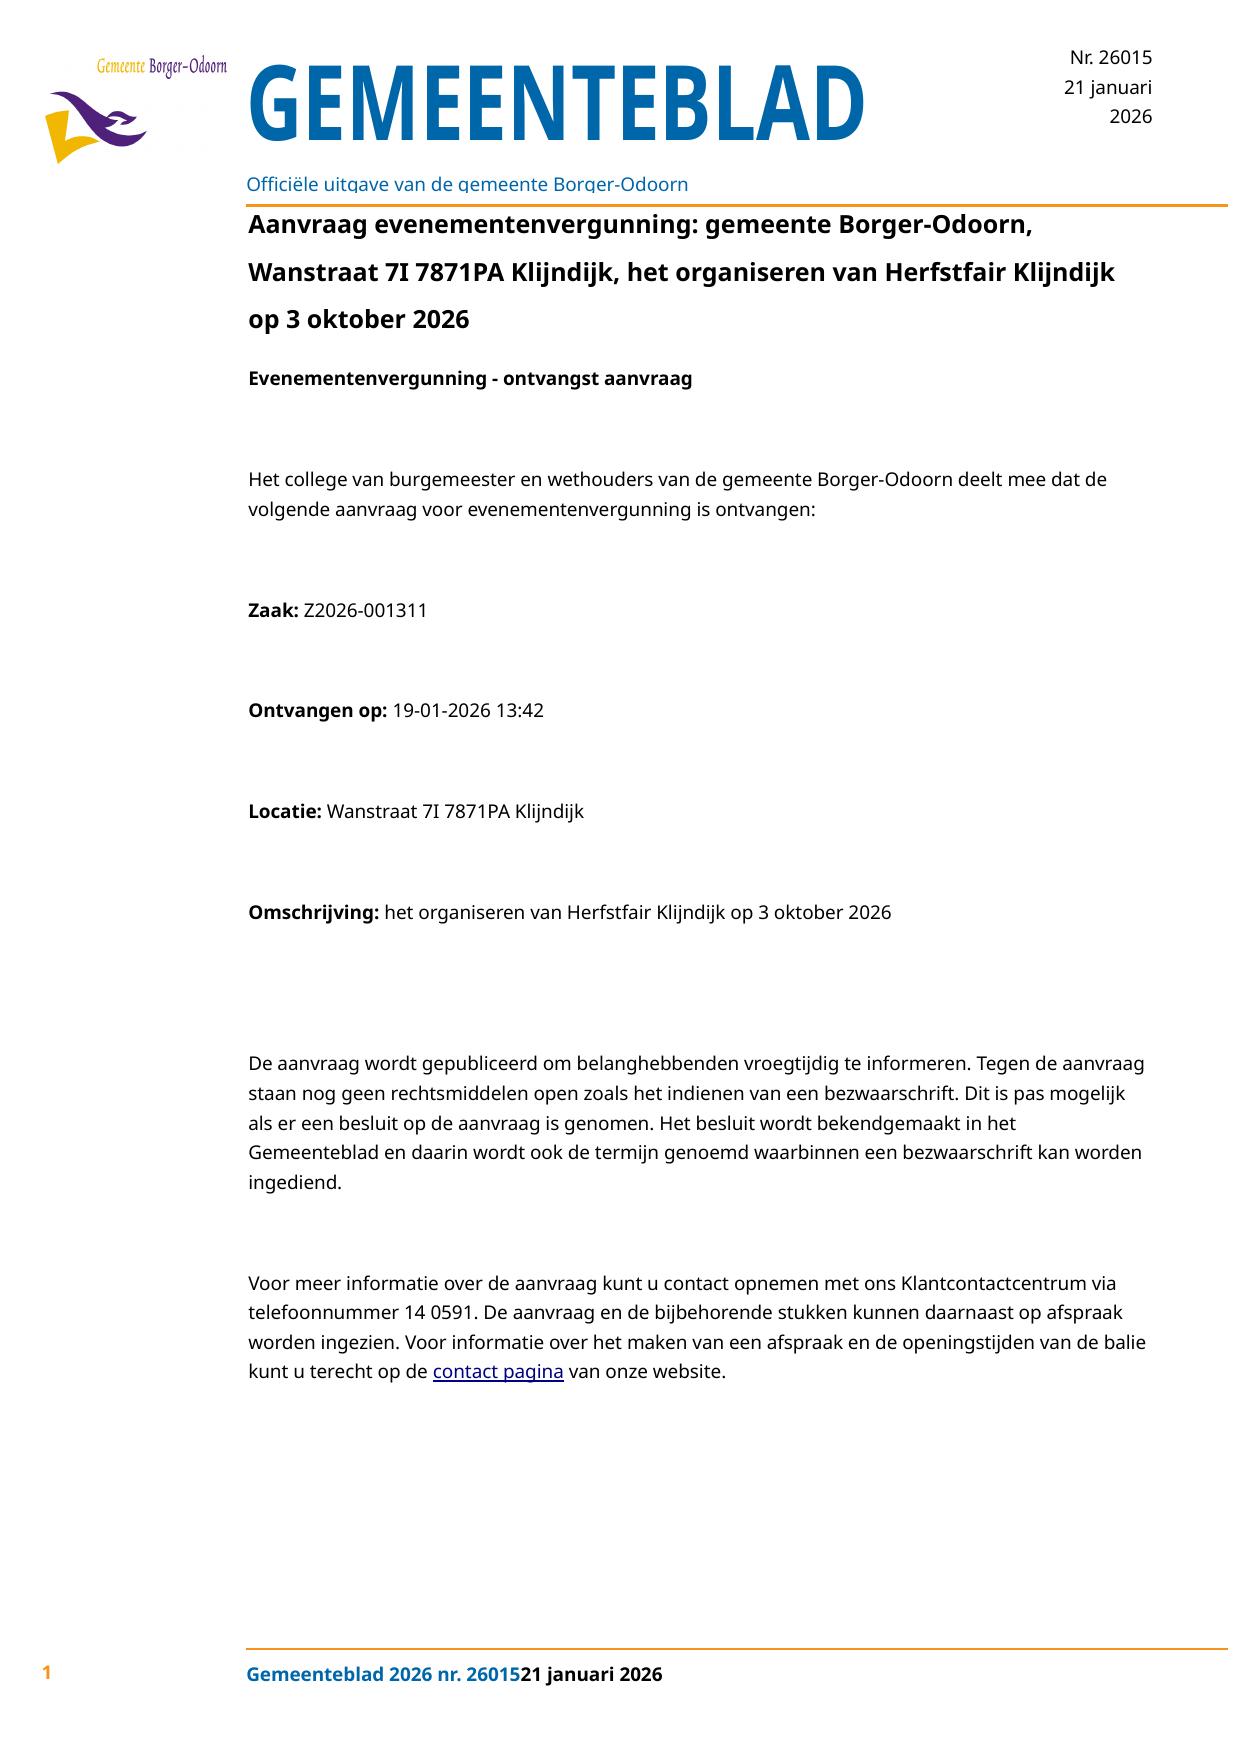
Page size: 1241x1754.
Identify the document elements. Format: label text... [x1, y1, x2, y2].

text Ontvangen op: 19-01-2026 13:42 [248, 698, 1152, 723]
text Zaak: Z2026-001311 [248, 597, 1152, 622]
text De aanvraag wordt gepubliceerd om belanghebbenden vroegtijdig te informeren. Tegen de aanvraag staan nog geen rechtsmiddelen open zoals het indienen van een bezwaarschrift. Dit is pas mogelijk als er een besluit op de aanvraag is genomen. Het besluit wordt bekendgemaakt in het Gemeenteblad en daarin wordt ook de termijn genoemd waarbinnen een bezwaarschrift kan worden ingediend. [248, 1051, 1152, 1194]
picture [41, 47, 231, 172]
text Het college van burgemeester en wethouders van de gemeente Borger-Odoorn deelt mee dat de volgende aanvraag voor evenementenvergunning is ontvangen: [248, 466, 1152, 522]
text Evenementenvergunning - ontvangst aanvraag [248, 366, 1152, 391]
text Omschrijving: het organiseren van Herfstfair Klijndijk op 3 oktober 2026 [248, 899, 1152, 925]
text Aanvraag evenementenvergunning: gemeente Borger-Odoorn, Wanstraat 7I 7871PA Klijndijk, het organiseren van Herfstfair Klijndijk op 3 oktober 2026 [248, 207, 1152, 336]
text Locatie: Wanstraat 7I 7871PA Klijndijk [248, 798, 1152, 824]
text Voor meer informatie over de aanvraag kunt u contact opnemen met ons Klantcontactcentrum via telefoonnummer 14 0591. De aanvraag en de bijbehorende stukken kunnen daarnaast op afspraak worden ingezien. Voor informatie over het maken van een afspraak en de openingstijden van de balie kunt u terecht op de contact pagina van onze website. [248, 1270, 1152, 1384]
